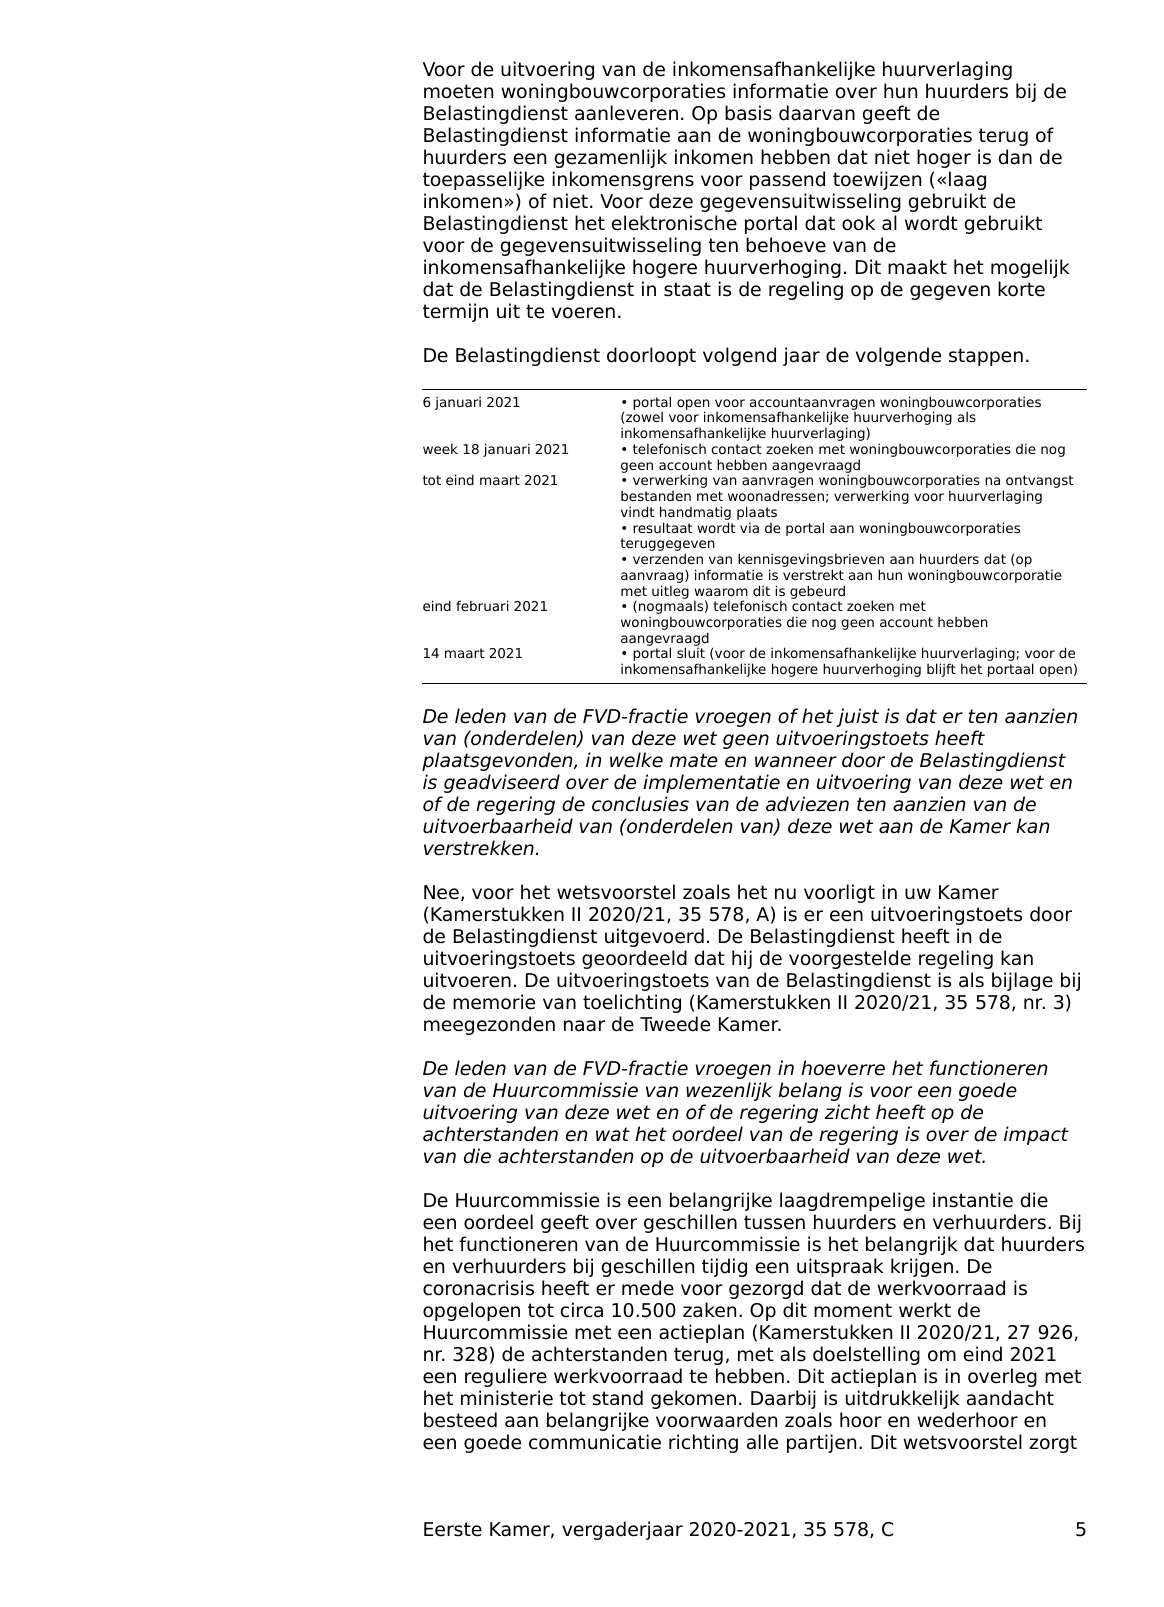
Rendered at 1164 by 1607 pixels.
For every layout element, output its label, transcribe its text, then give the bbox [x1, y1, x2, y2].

text Voor de uitvoering van de inkomensafhankelijke huurverlaging moeten woningbouwcorporaties informatie over hun huurders bij de Belastingdienst aanleveren. Op basis daarvan geeft de Belastingdienst informatie aan de woningbouwcorporaties terug of huurders een gezamenlijk inkomen hebben dat niet hoger is dan de toepasselijke inkomensgrens voor passend toewijzen («laag inkomen») of niet. Voor deze gegevensuitwisseling gebruikt de Belastingdienst het elektronische portal dat ook al wordt gebruikt voor de gegevensuitwisseling ten behoeve van de inkomensafhankelijke hogere huurverhoging. Dit maakt het mogelijk dat de Belastingdienst in staat is de regeling op de gegeven korte termijn uit te voeren. [422, 59, 1087, 323]
table_cell eind februari 2021 [422, 599, 614, 646]
table_cell week 18 januari 2021 [422, 442, 614, 473]
table_header • portal open voor accountaanvragen woningbouwcorporaties (zowel voor inkomensafhankelijke huurverhoging als inkomensafhankelijke huurverlaging) [614, 390, 1087, 442]
text De Belastingdienst doorloopt volgend jaar de volgende stappen. [422, 345, 1087, 367]
table_cell tot eind maart 2021 [422, 473, 614, 599]
table_cell • verwerking van aanvragen woningbouwcorporaties na ontvangst bestanden met woonadressen; verwerking voor huurverlaging vindt handmatig plaats • resultaat wordt via de portal aan woningbouwcorporaties teruggegeven • verzenden van kennisgevingsbrieven aan huurders dat (op aanvraag) informatie is verstrekt aan hun woningbouwcorporatie met uitleg waarom dit is gebeurd [614, 473, 1087, 599]
table_cell • telefonisch contact zoeken met woningbouwcorporaties die nog geen account hebben aangevraagd [614, 442, 1087, 473]
table_cell • portal sluit (voor de inkomensafhankelijke huurverlaging; voor de inkomensafhankelijke hogere huurverhoging blijft het portaal open) [614, 646, 1087, 682]
table_header 6 januari 2021 [422, 390, 614, 442]
text De Huurcommissie is een belangrijke laagdrempelige instantie die een oordeel geeft over geschillen tussen huurders en verhuurders. Bij het functioneren van de Huurcommissie is het belangrijk dat huurders en verhuurders bij geschillen tijdig een uitspraak krijgen. De coronacrisis heeft er mede voor gezorgd dat de werkvoorraad is opgelopen tot circa 10.500 zaken. Op dit moment werkt de Huurcommissie met een actieplan (Kamerstukken II 2020/21, 27 926, nr. 328) de achterstanden terug, met als doelstelling om eind 2021 een reguliere werkvoorraad te hebben. Dit actieplan is in overleg met het ministerie tot stand gekomen. Daarbij is uitdrukkelijk aandacht besteed aan belangrijke voorwaarden zoals hoor en wederhoor en een goede communicatie richting alle partijen. Dit wetsvoorstel zorgt [422, 1190, 1087, 1453]
text De leden van de FVD-fractie vroegen in hoeverre het functioneren van de Huurcommissie van wezenlijk belang is voor een goede uitvoering van deze wet en of de regering zicht heeft op de achterstanden en wat het oordeel van de regering is over de impact van die achterstanden op de uitvoerbaarheid van deze wet. [422, 1058, 1087, 1168]
text Nee, voor het wetsvoorstel zoals het nu voorligt in uw Kamer (Kamerstukken II 2020/21, 35 578, A) is er een uitvoeringstoets door de Belastingdienst uitgevoerd. De Belastingdienst heeft in de uitvoeringstoets geoordeeld dat hij de voorgestelde regeling kan uitvoeren. De uitvoeringstoets van de Belastingdienst is als bijlage bij de memorie van toelichting (Kamerstukken II 2020/21, 35 578, nr. 3) meegezonden naar de Tweede Kamer. [422, 882, 1087, 1036]
table_cell 14 maart 2021 [422, 646, 614, 682]
text De leden van de FVD-fractie vroegen of het juist is dat er ten aanzien van (onderdelen) van deze wet geen uitvoeringstoets heeft plaatsgevonden, in welke mate en wanneer door de Belastingdienst is geadviseerd over de implementatie en uitvoering van deze wet en of de regering de conclusies van de adviezen ten aanzien van de uitvoerbaarheid van (onderdelen van) deze wet aan de Kamer kan verstrekken. [422, 706, 1087, 859]
table_cell • (nogmaals) telefonisch contact zoeken met woningbouwcorporaties die nog geen account hebben aangevraagd [614, 599, 1087, 646]
